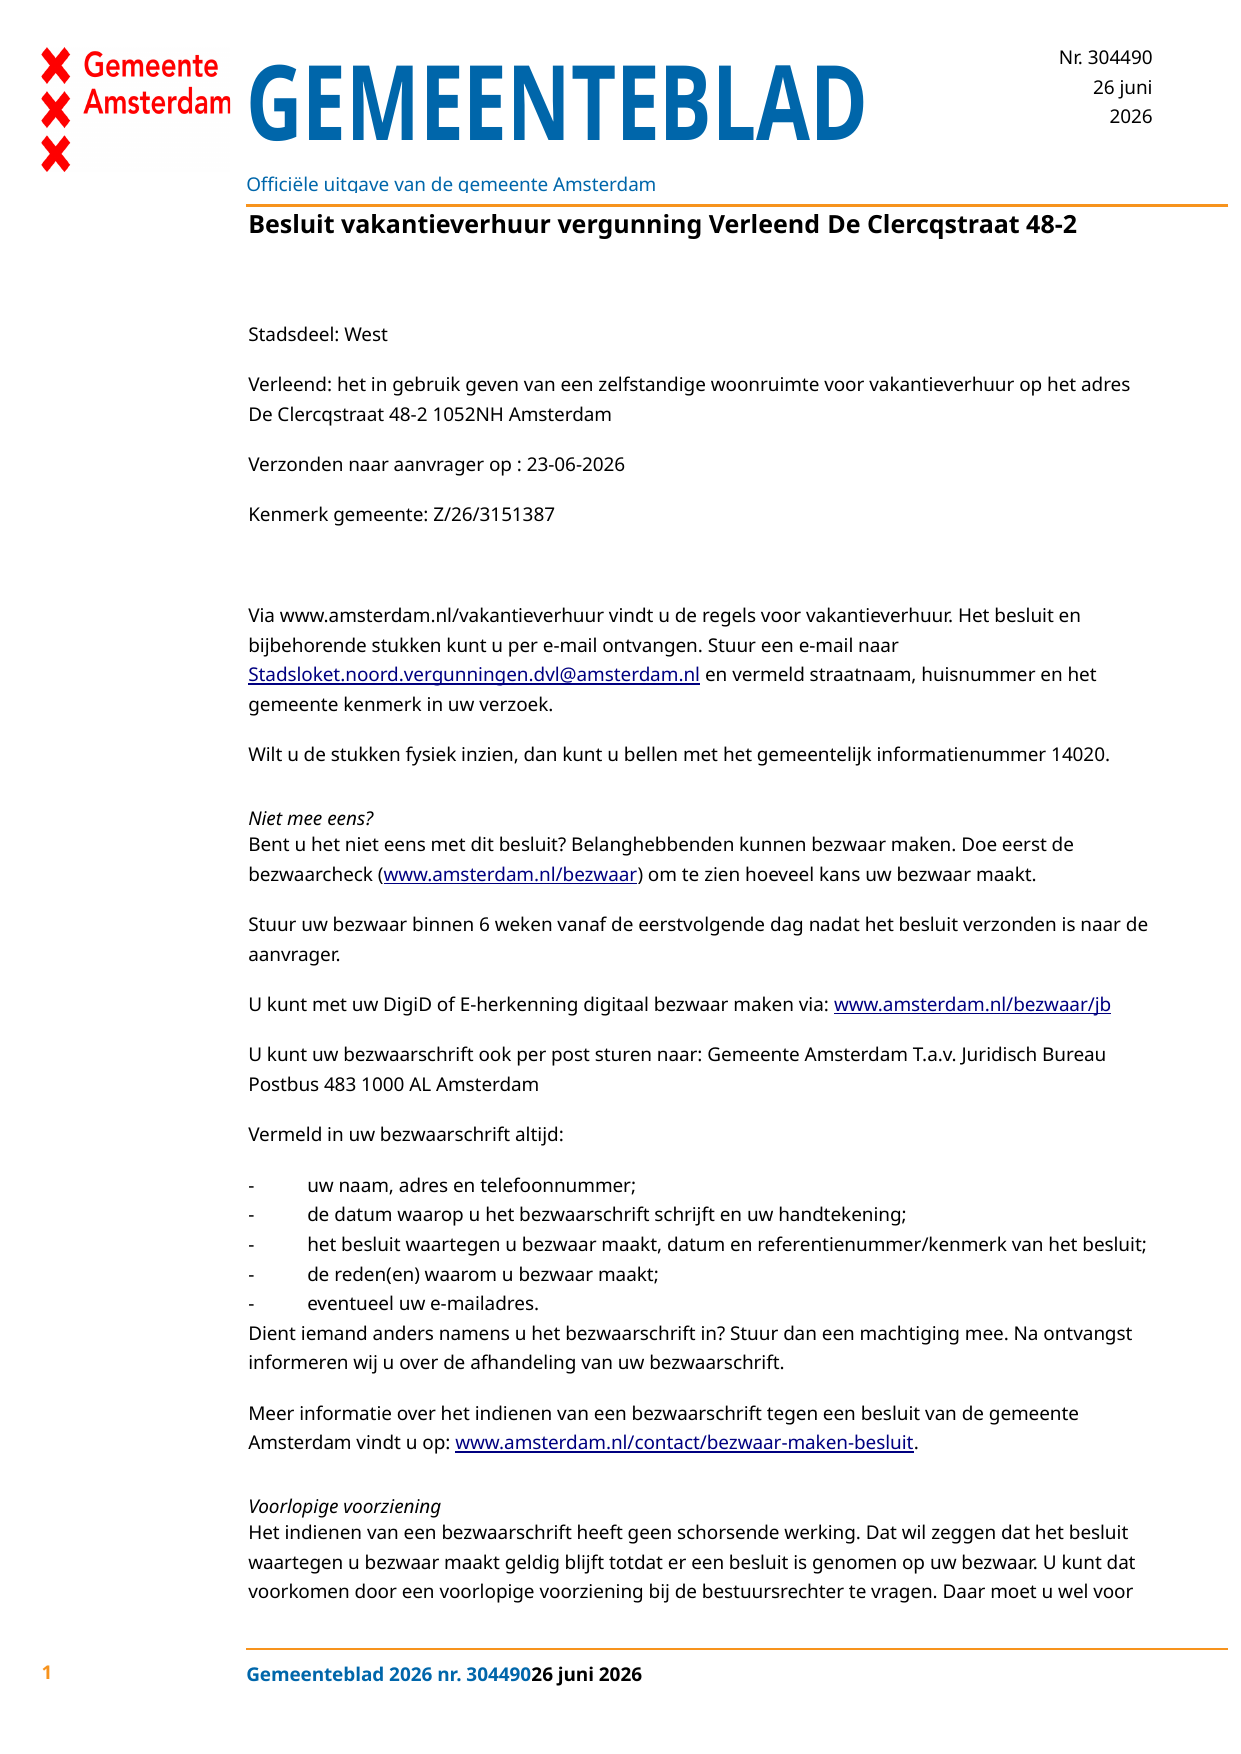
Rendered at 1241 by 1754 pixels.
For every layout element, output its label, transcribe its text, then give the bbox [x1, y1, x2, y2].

text Dient iemand anders namens u het bezwaarschrift in? Stuur dan een machtiging mee. Na ontvangst informeren wij u over de afhandeling van uw bezwaarschrift. [248, 1320, 1152, 1375]
list eventueel uw e-mailadres. [248, 1290, 1152, 1316]
text Stuur uw bezwaar binnen 6 weken vanaf de eerstvolgende dag nadat het besluit verzonden is naar de aanvrager. [248, 911, 1152, 967]
text U kunt met uw DigiD of E-herkenning digitaal bezwaar maken via: www.amsterdam.nl/bezwaar/jb [248, 991, 1152, 1017]
list de datum waarop u het bezwaarschrift schrijft en uw handtekening; [248, 1202, 1152, 1227]
text U kunt uw bezwaarschrift ook per post sturen naar: Gemeente Amsterdam T.a.v. Juridisch Bureau Postbus 483 1000 AL Amsterdam [248, 1042, 1152, 1097]
text Bent u het niet eens met dit besluit? Belanghebbenden kunnen bezwaar maken. Doe eerst de bezwaarcheck (www.amsterdam.nl/bezwaar) om te zien hoeveel kans uw bezwaar maakt. [248, 831, 1152, 887]
text Voorlopige voorziening [248, 1493, 1152, 1519]
text Besluit vakantieverhuur vergunning Verleend De Clercqstraat 48-2 [248, 207, 1152, 241]
text Verzonden naar aanvrager op : 23-06-2026 [248, 451, 1152, 477]
list uw naam, adres en telefoonnummer; [248, 1172, 1152, 1198]
text Stadsdeel: West [248, 321, 1152, 346]
text Niet mee eens? [248, 806, 1152, 831]
text Het indienen van een bezwaarschrift heeft geen schorsende werking. Dat wil zeggen dat het besluit waartegen u bezwaar maakt geldig blijft totdat er een besluit is genomen op uw bezwaar. U kunt dat voorkomen door een voorlopige voorziening bij de bestuursrechter te vragen. Daar moet u wel voor [248, 1519, 1152, 1604]
list het besluit waartegen u bezwaar maakt, datum en referentienummer/kenmerk van het besluit; [248, 1231, 1152, 1257]
text Vermeld in uw bezwaarschrift altijd: [248, 1122, 1152, 1147]
text Via www.amsterdam.nl/vakantieverhuur vindt u de regels voor vakantieverhuur. Het besluit en bijbehorende stukken kunt u per e-mail ontvangen. Stuur een e-mail naar Stadsloket.noord.vergunningen.dvl@amsterdam.nl en vermeld straatnaam, huisnummer en het gemeente kenmerk in uw verzoek. [248, 602, 1152, 717]
text Meer informatie over het indienen van een bezwaarschrift tegen een besluit van de gemeente Amsterdam vindt u op: www.amsterdam.nl/contact/bezwaar-maken-besluit. [248, 1400, 1152, 1455]
text Kenmerk gemeente: Z/26/3151387 [248, 502, 1152, 527]
text Verleend: het in gebruik geven van een zelfstandige woonruimte voor vakantieverhuur op het adres De Clercqstraat 48-2 1052NH Amsterdam [248, 371, 1152, 426]
list de reden(en) waarom u bezwaar maakt; [248, 1261, 1152, 1287]
picture [41, 47, 231, 172]
text Wilt u de stukken fysiek inzien, dan kunt u bellen met het gemeentelijk informatienummer 14020. [248, 742, 1152, 767]
